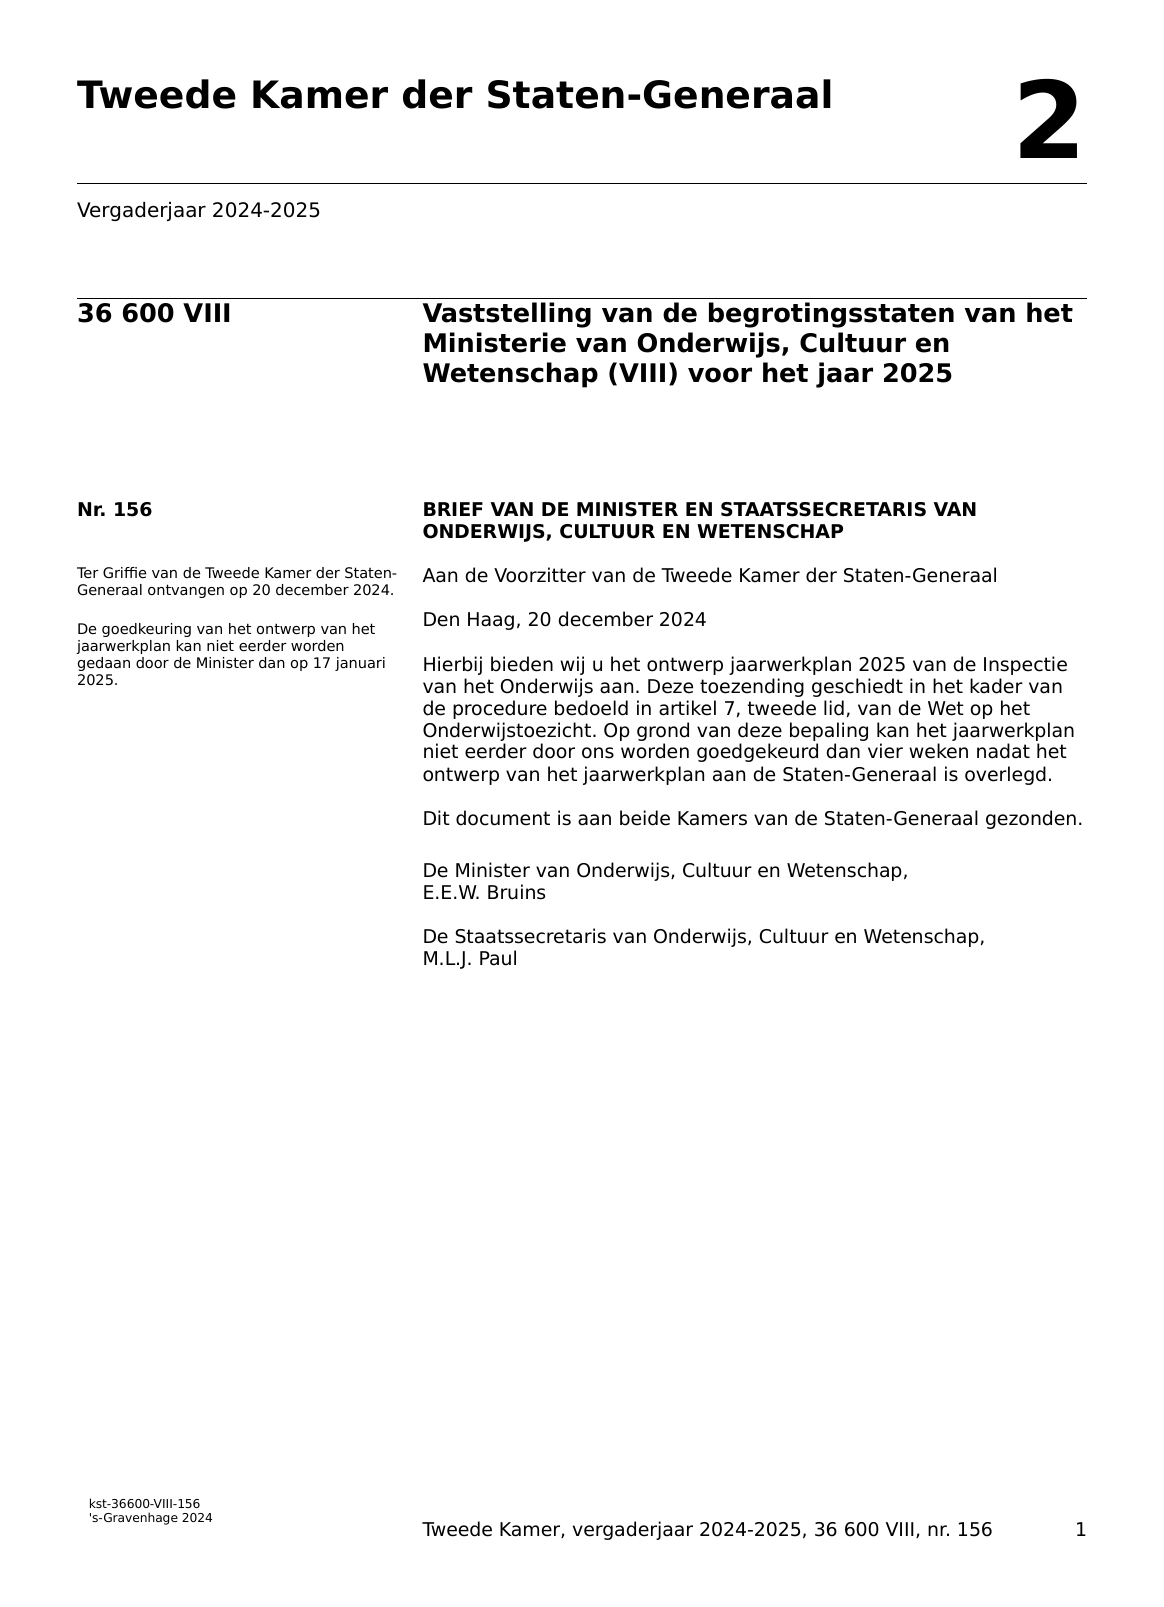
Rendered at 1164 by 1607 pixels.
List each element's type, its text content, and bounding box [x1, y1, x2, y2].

text De goedkeuring van het ontwerp van het jaarwerkplan kan niet eerder worden gedaan door de Minister dan op 17 januari 2025. [77, 621, 399, 689]
text kst-36600-VIII-156 [88, 1497, 323, 1511]
text [77, 599, 399, 621]
text Ter Griffie van de Tweede Kamer der Staten-Generaal ontvangen op 20 december 2024. [77, 565, 399, 599]
text Den Haag, 20 december 2024 [422, 609, 1087, 631]
text Dit document is aan beide Kamers van de Staten-Generaal gezonden. [422, 808, 1087, 829]
text 's-Gravenhage 2024 [88, 1511, 323, 1525]
subtitle 36 600 VIII Vaststelling van de begrotingsstaten van het Ministerie van Onderwijs, Cultuur en Wetenschap (VIII) voor het jaar 2025 [77, 299, 1087, 388]
table_cell Vergaderjaar 2024-2025 [77, 184, 1087, 298]
table_header Tweede Kamer der Staten-Generaal [77, 59, 886, 183]
table_header 2 [886, 59, 1087, 183]
text De Minister van Onderwijs, Cultuur en Wetenschap, E.E.W. Bruins [422, 859, 1087, 903]
subtitle Nr. 156 BRIEF VAN DE MINISTER EN STAATSSECRETARIS VAN ONDERWIJS, CULTUUR EN WETENSCHAP [77, 499, 1087, 543]
text De Staatssecretaris van Onderwijs, Cultuur en Wetenschap, M.L.J. Paul [422, 926, 1087, 970]
text Hierbij bieden wij u het ontwerp jaarwerkplan 2025 van de Inspectie van het Onderwijs aan. Deze toezending geschiedt in het kader van de procedure bedoeld in artikel 7, tweede lid, van de Wet op het Onderwijstoezicht. Op grond van deze bepaling kan het jaarwerkplan niet eerder door ons worden goedgekeurd dan vier weken nadat het ontwerp van het jaarwerkplan aan de Staten-Generaal is overlegd. [422, 653, 1087, 785]
text Aan de Voorzitter van de Tweede Kamer der Staten-Generaal [422, 565, 1087, 587]
